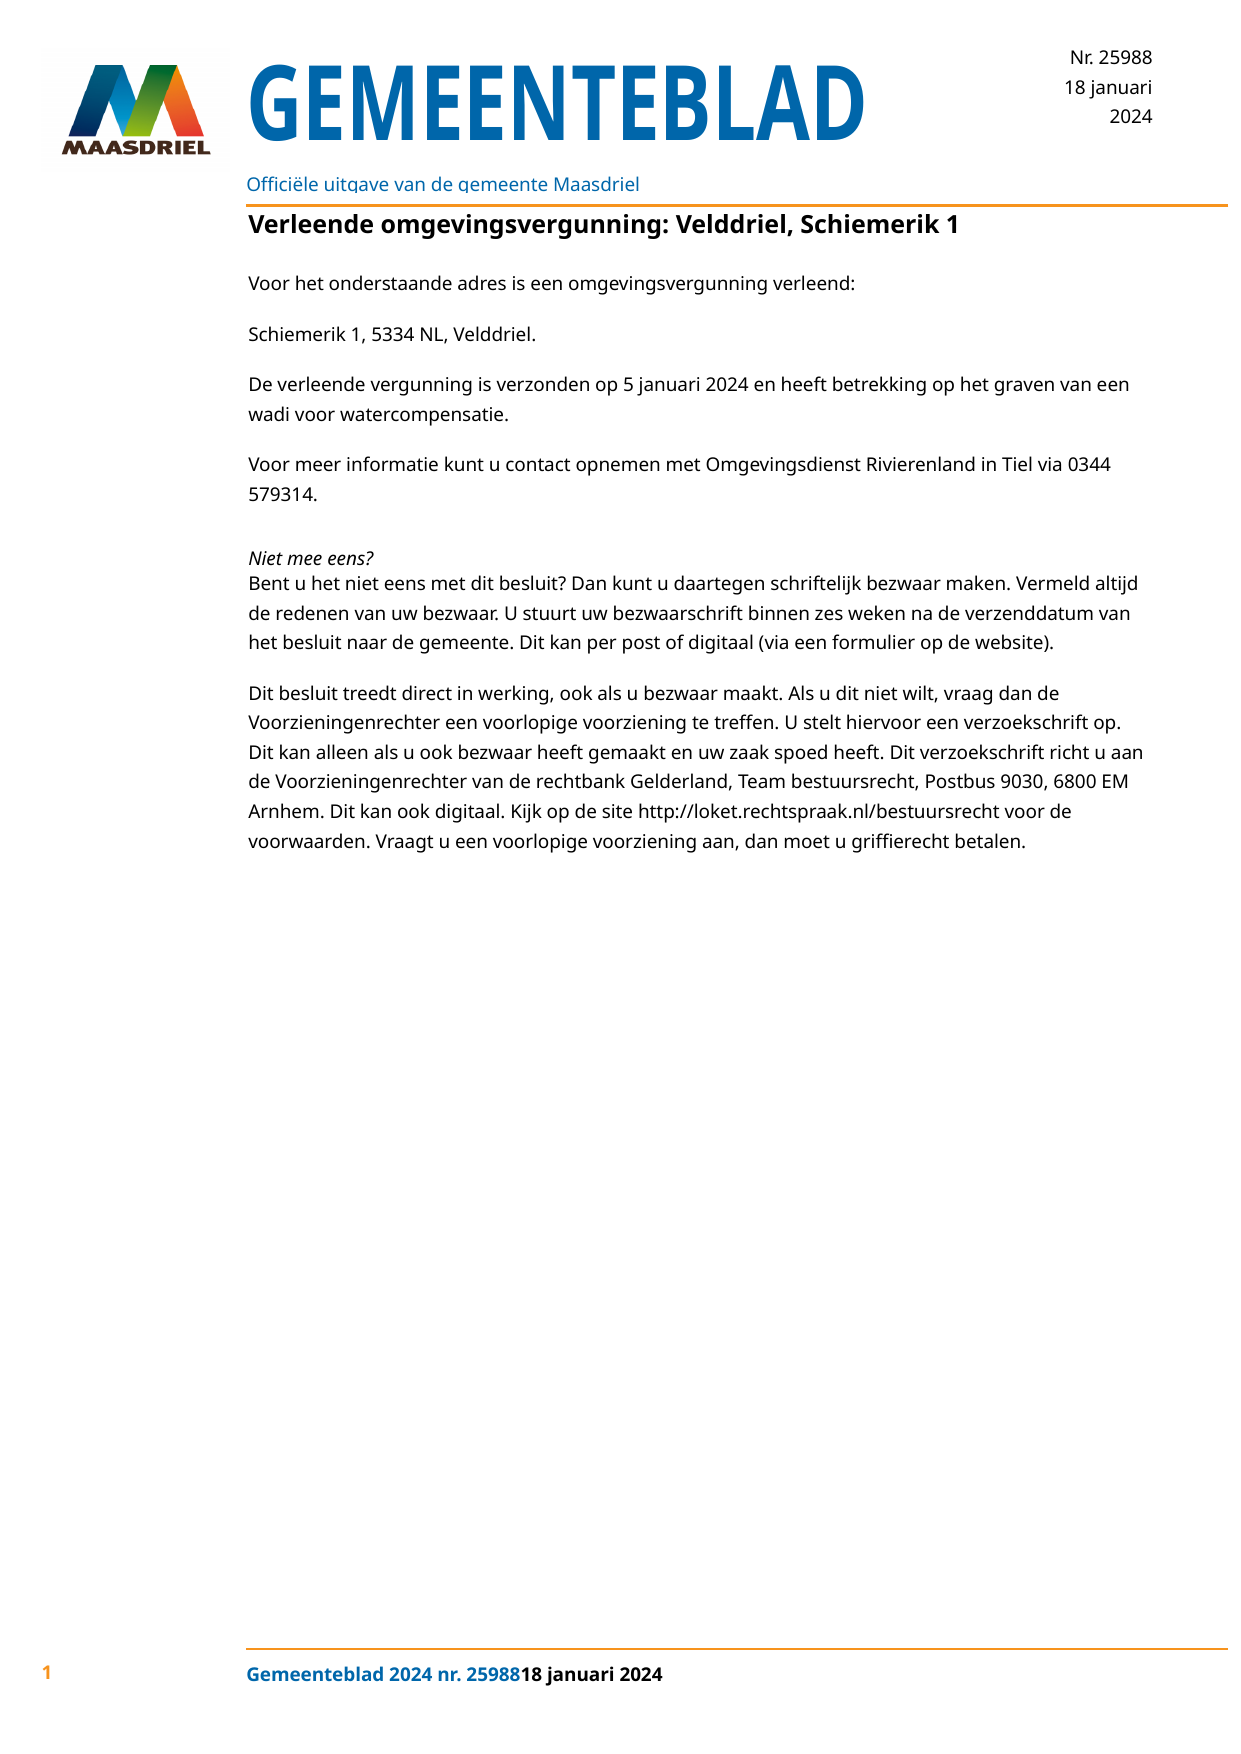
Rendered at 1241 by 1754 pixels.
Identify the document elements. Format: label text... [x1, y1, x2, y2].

text Niet mee eens? [248, 545, 1152, 570]
picture [41, 47, 231, 172]
text Dit besluit treedt direct in werking, ook als u bezwaar maakt. Als u dit niet wilt, vraag dan de Voorzieningenrechter een voorlopige voorziening te treffen. U stelt hiervoor een verzoekschrift op. Dit kan alleen als u ook bezwaar heeft gemaakt en uw zaak spoed heeft. Dit verzoekschrift richt u aan de Voorzieningenrechter van de rechtbank Gelderland, Team bestuursrecht, Postbus 9030, 6800 EM Arnhem. Dit kan ook digitaal. Kijk op de site http://loket.rechtspraak.nl/bestuursrecht voor de voorwaarden. Vraagt u een voorlopige voorziening aan, dan moet u griffierecht betalen. [248, 680, 1152, 854]
text Voor meer informatie kunt u contact opnemen met Omgevingsdienst Rivierenland in Tiel via 0344 579314. [248, 451, 1152, 506]
text Schiemerik 1, 5334 NL, Velddriel. [248, 321, 1152, 346]
text Bent u het niet eens met dit besluit? Dan kunt u daartegen schriftelijk bezwaar maken. Vermeld altijd de redenen van uw bezwaar. U stuurt uw bezwaarschrift binnen zes weken na de verzenddatum van het besluit naar de gemeente. Dit kan per post of digitaal (via een formulier op de website). [248, 570, 1152, 655]
text Verleende omgevingsvergunning: Velddriel, Schiemerik 1 [248, 207, 1152, 241]
text Voor het onderstaande adres is een omgevingsvergunning verleend: [248, 270, 1152, 296]
text De verleende vergunning is verzonden op 5 januari 2024 en heeft betrekking op het graven van een wadi voor watercompensatie. [248, 371, 1152, 426]
